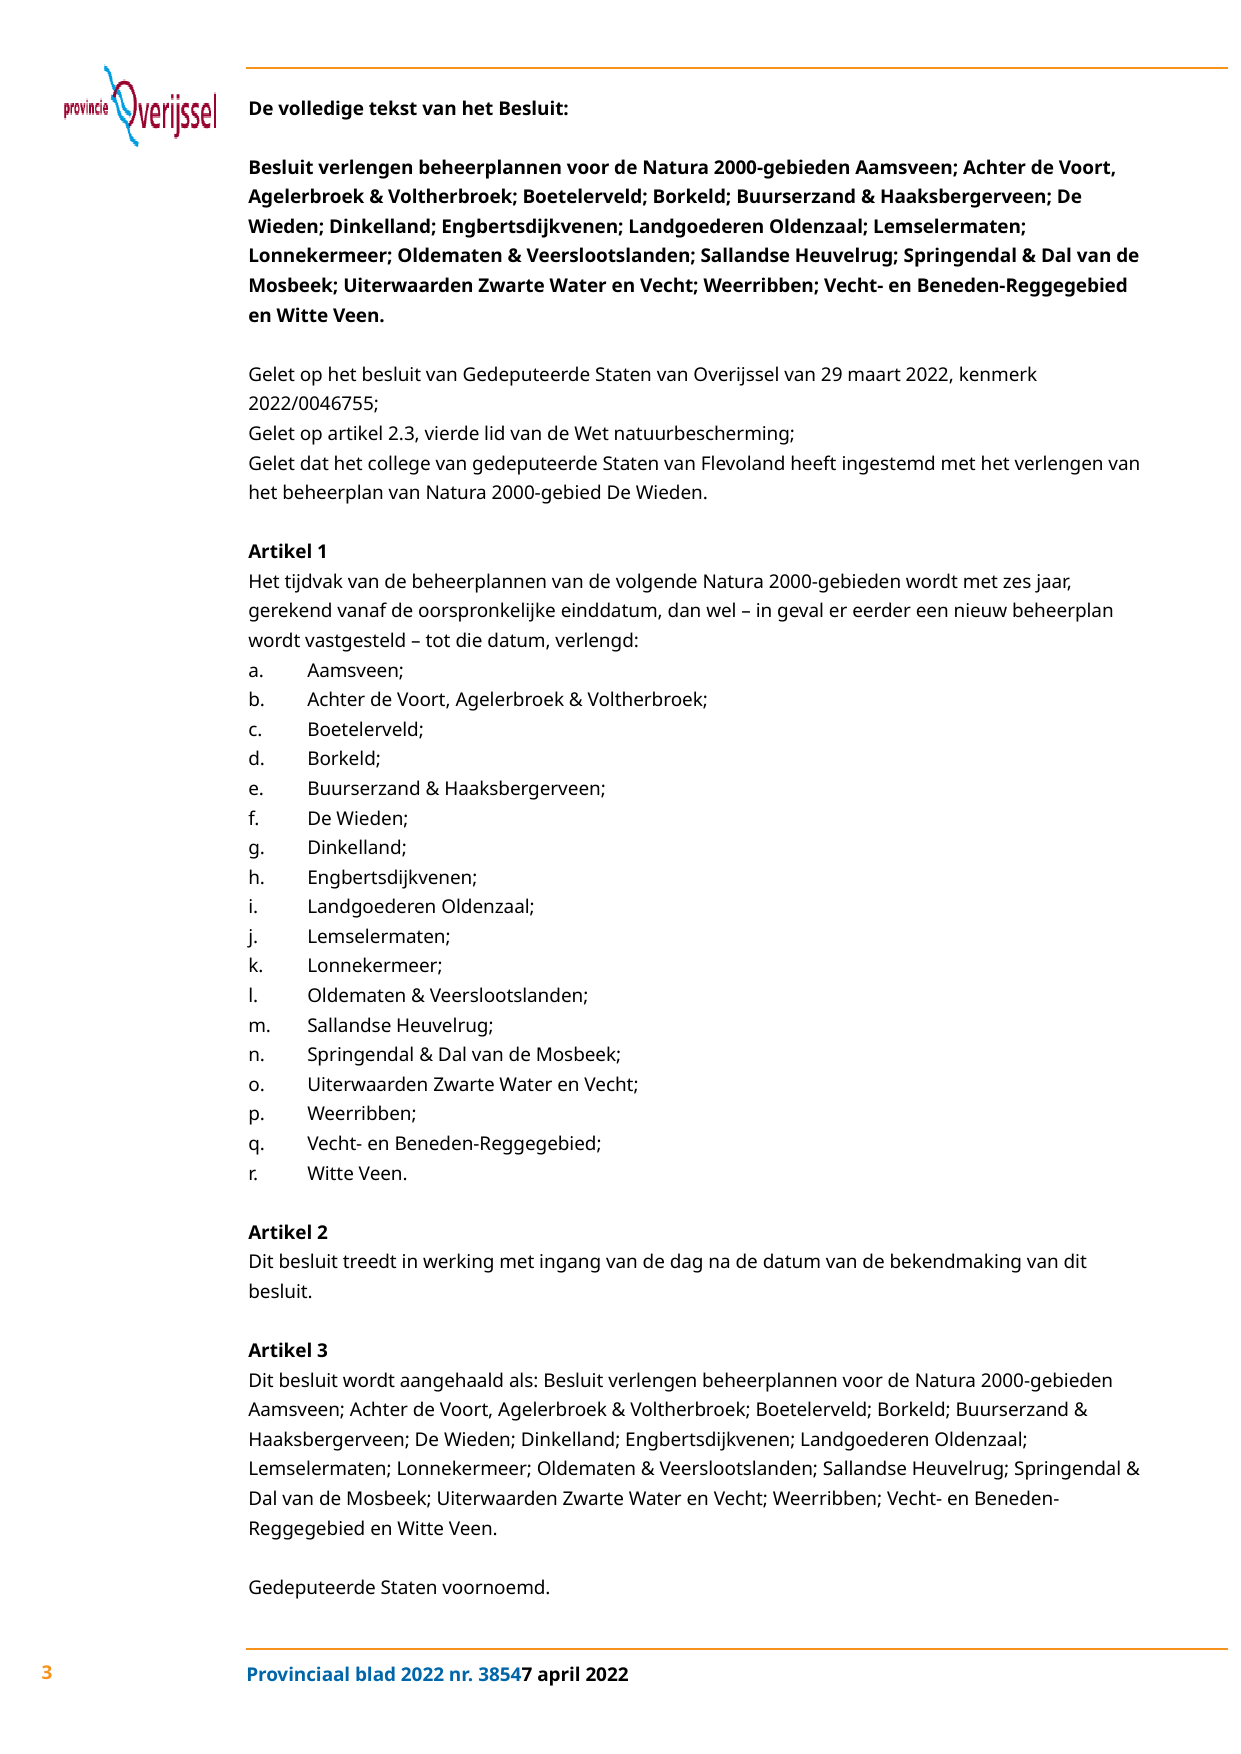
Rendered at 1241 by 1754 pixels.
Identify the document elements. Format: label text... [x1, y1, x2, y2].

list Sallandse Heuvelrug; [248, 1012, 1152, 1038]
list Aamsveen; [248, 657, 1152, 683]
text Artikel 3 [248, 1337, 1152, 1363]
list Springendal & Dal van de Mosbeek; [248, 1041, 1152, 1067]
list Lemselermaten; [248, 923, 1152, 949]
list Witte Veen. [248, 1160, 1152, 1186]
text Besluit verlengen beheerplannen voor de Natura 2000-gebieden Aamsveen; Achter de Voort, Agelerbroek & Voltherbroek; Boetelerveld; Borkeld; Buurserzand & Haaksbergerveen; De Wieden; Dinkelland; Engbertsdijkvenen; Landgoederen Oldenzaal; Lemselermaten; Lonnekermeer; Oldematen & Veerslootslanden; Sallandse Heuvelrug; Springendal & Dal van de Mosbeek; Uiterwaarden Zwarte Water en Vecht; Weerribben; Vecht- en Beneden-Reggegebied en Witte Veen. [248, 154, 1152, 328]
list Oldematen & Veerslootslanden; [248, 982, 1152, 1008]
picture [41, 47, 231, 172]
text Gelet op artikel 2.3, vierde lid van de Wet natuurbescherming; [248, 420, 1152, 446]
list Dinkelland; [248, 834, 1152, 860]
text De volledige tekst van het Besluit: [248, 95, 1152, 121]
text Dit besluit treedt in werking met ingang van de dag na de datum van de bekendmaking van dit besluit. [248, 1248, 1152, 1304]
text Gelet dat het college van gedeputeerde Staten van Flevoland heeft ingestemd met het verlengen van het beheerplan van Natura 2000-gebied De Wieden. [248, 450, 1152, 505]
list Vecht- en Beneden-Reggegebied; [248, 1130, 1152, 1156]
text Dit besluit wordt aangehaald als: Besluit verlengen beheerplannen voor de Natura 2000-gebieden Aamsveen; Achter de Voort, Agelerbroek & Voltherbroek; Boetelerveld; Borkeld; Buurserzand & Haaksbergerveen; De Wieden; Dinkelland; Engbertsdijkvenen; Landgoederen Oldenzaal; Lemselermaten; Lonnekermeer; Oldematen & Veerslootslanden; Sallandse Heuvelrug; Springendal & Dal van de Mosbeek; Uiterwaarden Zwarte Water en Vecht; Weerribben; Vecht- en Beneden-Reggegebied en Witte Veen. [248, 1367, 1152, 1541]
list Engbertsdijkvenen; [248, 864, 1152, 890]
list Uiterwaarden Zwarte Water en Vecht; [248, 1071, 1152, 1097]
text Gedeputeerde Staten voornoemd. [248, 1574, 1152, 1600]
list Buurserzand & Haaksbergerveen; [248, 775, 1152, 801]
text Artikel 2 [248, 1219, 1152, 1245]
list De Wieden; [248, 805, 1152, 831]
list Achter de Voort, Agelerbroek & Voltherbroek; [248, 686, 1152, 712]
list Boetelerveld; [248, 716, 1152, 742]
list Lonnekermeer; [248, 953, 1152, 978]
list Weerribben; [248, 1101, 1152, 1126]
list Borkeld; [248, 746, 1152, 771]
text Het tijdvak van de beheerplannen van de volgende Natura 2000-gebieden wordt met zes jaar, gerekend vanaf de oorspronkelijke einddatum, dan wel – in geval er eerder een nieuw beheerplan wordt vastgesteld – tot die datum, verlengd: [248, 568, 1152, 653]
text Gelet op het besluit van Gedeputeerde Staten van Overijssel van 29 maart 2022, kenmerk 2022/0046755; [248, 361, 1152, 416]
text Artikel 1 [248, 538, 1152, 564]
list Landgoederen Oldenzaal; [248, 893, 1152, 919]
